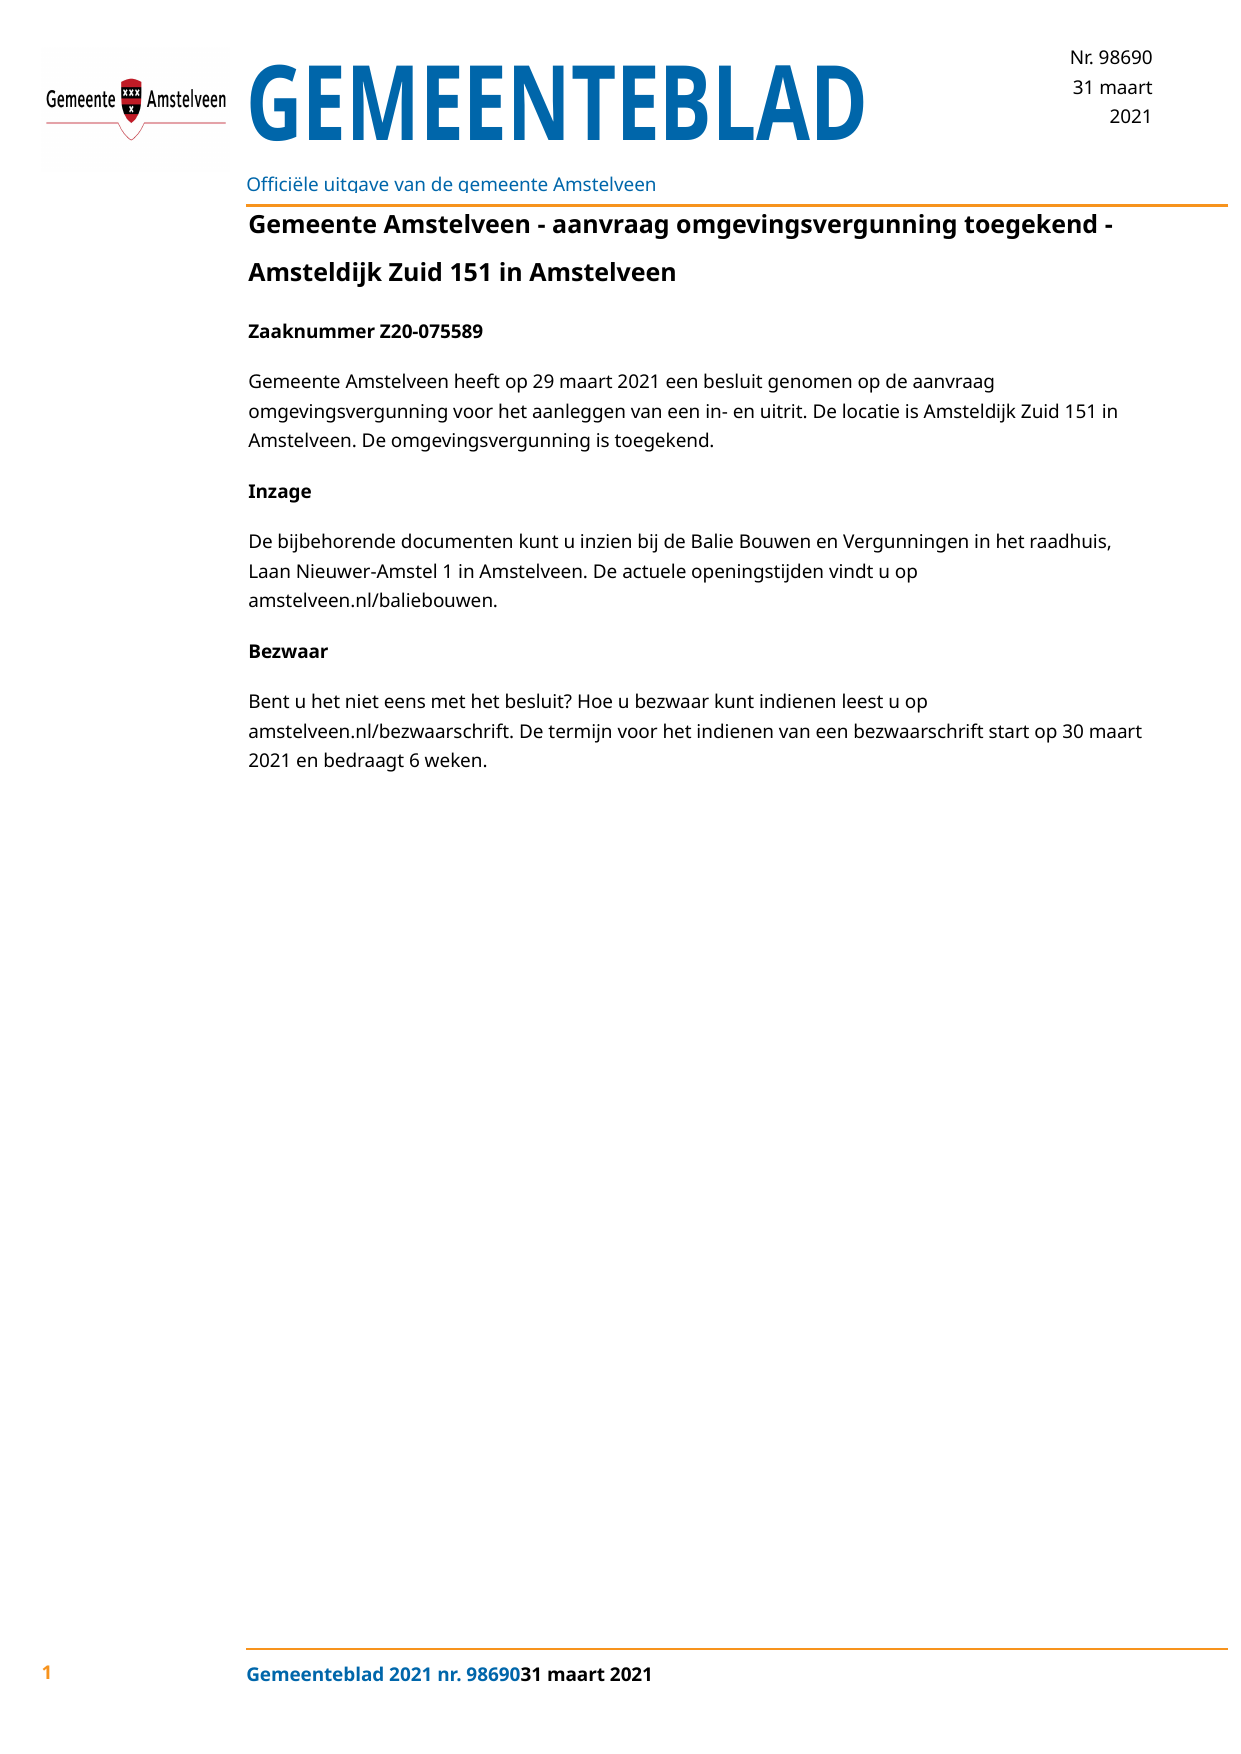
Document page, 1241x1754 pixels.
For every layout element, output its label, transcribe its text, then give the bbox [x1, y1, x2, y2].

text Bent u het niet eens met het besluit? Hoe u bezwaar kunt indienen leest u op amstelveen.nl/bezwaarschrift. De termijn voor het indienen van een bezwaarschrift start op 30 maart 2021 en bedraagt 6 weken. [248, 688, 1152, 773]
text Inzage [248, 478, 1152, 504]
text Bezwaar [248, 638, 1152, 664]
text Zaaknummer Z20-075589 [248, 318, 1152, 344]
text Gemeente Amstelveen - aanvraag omgevingsvergunning toegekend - Amsteldijk Zuid 151 in Amstelveen [248, 207, 1152, 288]
text Gemeente Amstelveen heeft op 29 maart 2021 een besluit genomen op de aanvraag omgevingsvergunning voor het aanleggen van een in- en uitrit. De locatie is Amsteldijk Zuid 151 in Amstelveen. De omgevingsvergunning is toegekend. [248, 368, 1152, 453]
text De bijbehorende documenten kunt u inzien bij de Balie Bouwen en Vergunningen in het raadhuis, Laan Nieuwer-Amstel 1 in Amstelveen. De actuele openingstijden vindt u op amstelveen.nl/baliebouwen. [248, 528, 1152, 613]
picture [41, 47, 231, 172]
